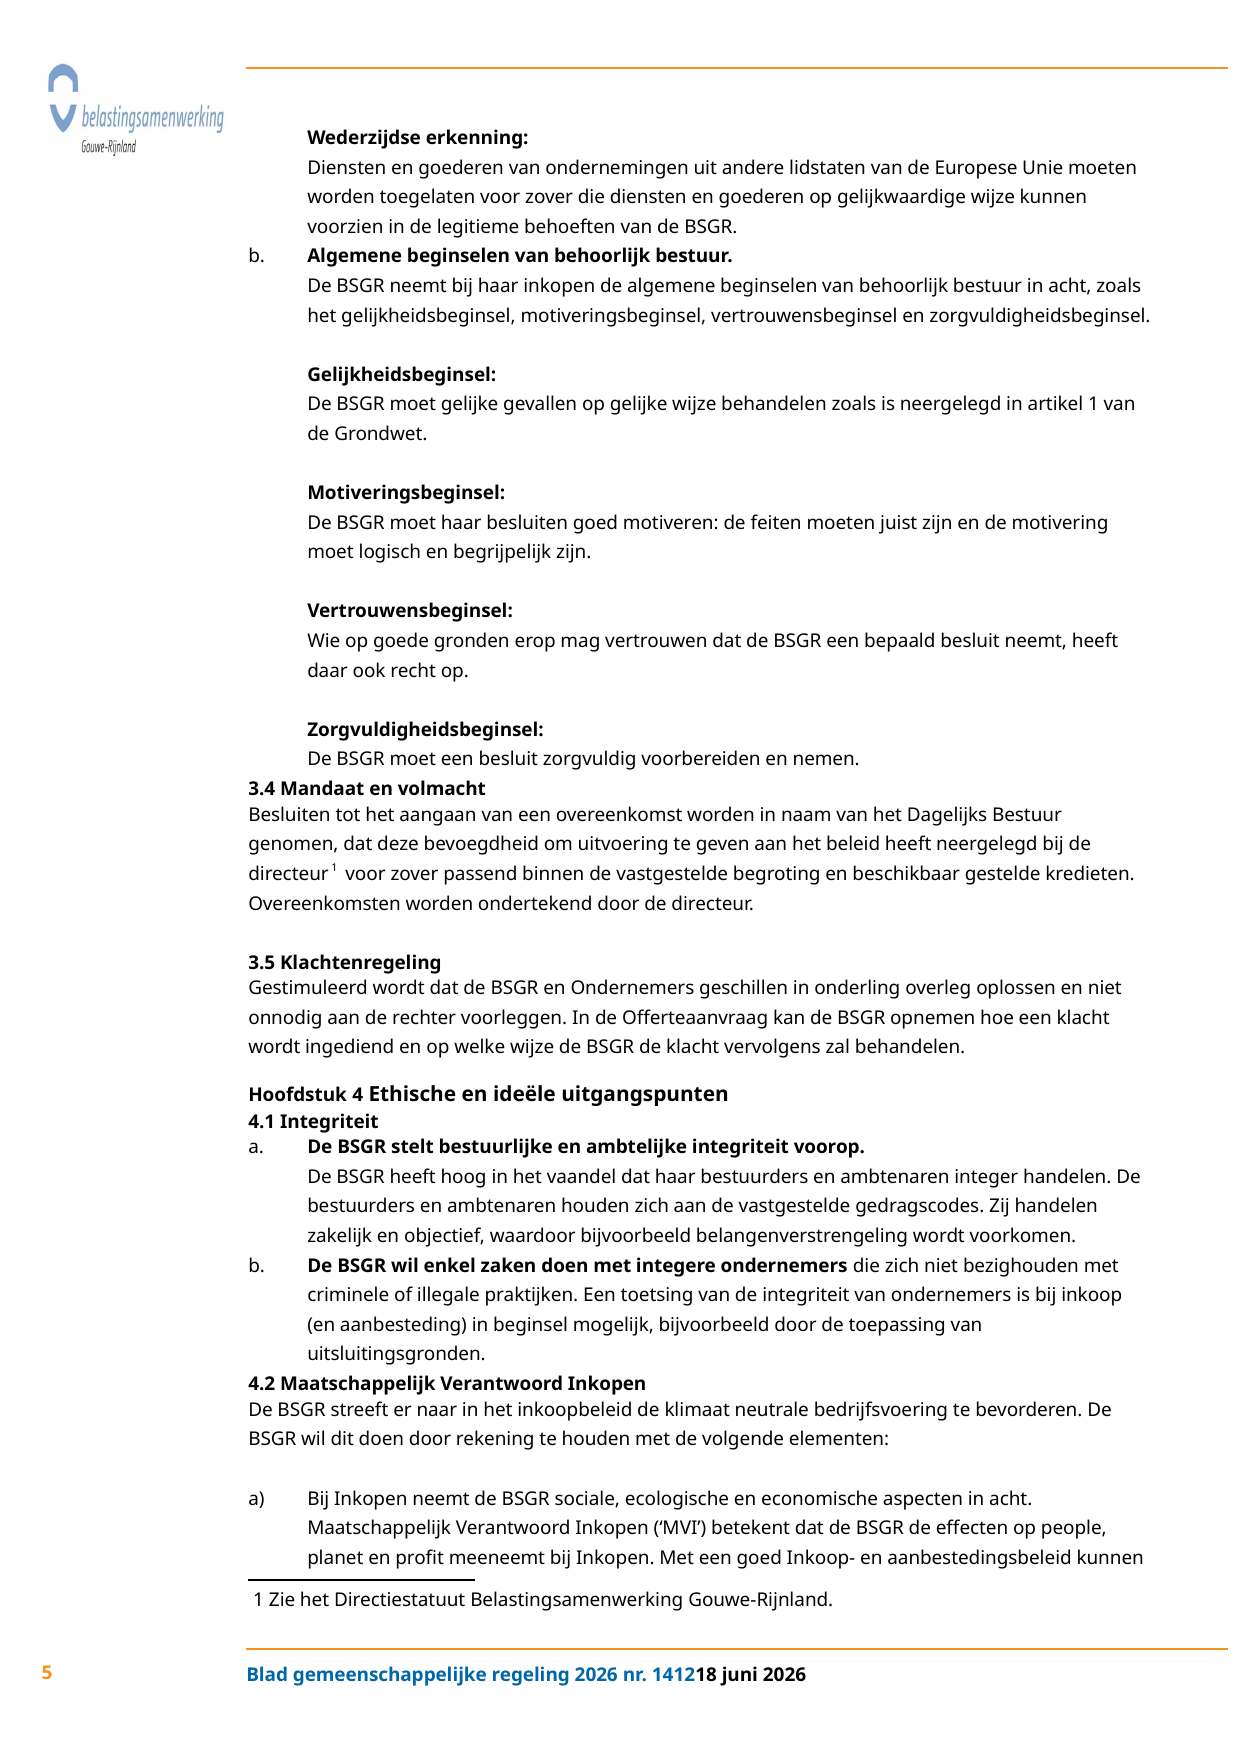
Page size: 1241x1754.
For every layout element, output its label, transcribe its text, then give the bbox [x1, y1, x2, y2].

text 4.1 Integriteit [248, 1108, 1152, 1133]
text Zie het Directiestatuut Belastingsamenwerking Gouwe-Rijnland. [248, 1586, 1152, 1612]
list Algemene beginselen van behoorlijk bestuur. [248, 243, 1152, 268]
list Wie op goede gronden erop mag vertrouwen dat de BSGR een bepaald besluit neemt, heeft daar ook recht op. [248, 627, 1152, 683]
text 3.5 Klachtenregeling [248, 949, 1152, 974]
list Vertrouwensbeginsel: [248, 598, 1152, 623]
list De BSGR moet haar besluiten goed motiveren: de feiten moeten juist zijn en de motivering moet logisch en begrijpelijk zijn. [248, 509, 1152, 564]
text Gestimuleerd wordt dat de BSGR en Ondernemers geschillen in onderling overleg oplossen en niet onnodig aan de rechter voorleggen. In de Offerteaanvraag kan de BSGR opnemen hoe een klacht wordt ingediend en op welke wijze de BSGR de klacht vervolgens zal behandelen. [248, 974, 1152, 1059]
list De BSGR stelt bestuurlijke en ambtelijke integriteit voorop. [248, 1133, 1152, 1159]
list De BSGR moet een besluit zorgvuldig voorbereiden en nemen. [248, 746, 1152, 771]
picture [41, 47, 231, 172]
list De BSGR wil enkel zaken doen met integere ondernemers die zich niet bezighouden met criminele of illegale praktijken. Een toetsing van de integriteit van ondernemers is bij inkoop (en aanbesteding) in beginsel mogelijk, bijvoorbeeld door de toepassing van uitsluitingsgronden. [248, 1252, 1152, 1366]
text Hoofdstuk 4 Ethische en ideële uitgangspunten [248, 1079, 1152, 1108]
list De BSGR heeft hoog in het vaandel dat haar bestuurders en ambtenaren integer handelen. De bestuurders en ambtenaren houden zich aan de vastgestelde gedragscodes. Zij handelen zakelijk en objectief, waardoor bijvoorbeeld belangenverstrengeling wordt voorkomen. [248, 1163, 1152, 1248]
text De BSGR streeft er naar in het inkoopbeleid de klimaat neutrale bedrijfsvoering te bevorderen. De BSGR wil dit doen door rekening te houden met de volgende elementen: [248, 1396, 1152, 1451]
list Bij Inkopen neemt de BSGR sociale, ecologische en economische aspecten in acht. Maatschappelijk Verantwoord Inkopen (‘MVI’) betekent dat de BSGR de effecten op people, planet en profit meeneemt bij Inkopen. Met een goed Inkoop- en aanbestedingsbeleid kunnen [248, 1485, 1152, 1569]
text Overeenkomsten worden ondertekend door de directeur. [248, 890, 1152, 915]
list De BSGR neemt bij haar inkopen de algemene beginselen van behoorlijk bestuur in acht, zoals het gelijkheidsbeginsel, motiveringsbeginsel, vertrouwensbeginsel en zorgvuldigheidsbeginsel. [248, 272, 1152, 328]
list Wederzijdse erkenning: [248, 124, 1152, 150]
text Besluiten tot het aangaan van een overeenkomst worden in naam van het Dagelijks Bestuur genomen, dat deze bevoegdheid om uitvoering te geven aan het beleid heeft neergelegd bij de directeur voor zover passend binnen de vastgestelde begroting en beschikbaar gestelde kredieten. [248, 801, 1152, 886]
list Diensten en goederen van ondernemingen uit andere lidstaten van de Europese Unie moeten worden toegelaten voor zover die diensten en goederen op gelijkwaardige wijze kunnen voorzien in de legitieme behoeften van de BSGR. [248, 154, 1152, 239]
text 4.2 Maatschappelijk Verantwoord Inkopen [248, 1370, 1152, 1396]
text 3.4 Mandaat en volmacht [248, 775, 1152, 801]
list Gelijkheidsbeginsel: [248, 361, 1152, 387]
list Motiveringsbeginsel: [248, 479, 1152, 505]
list Zorgvuldigheidsbeginsel: [248, 716, 1152, 742]
list De BSGR moet gelijke gevallen op gelijke wijze behandelen zoals is neergelegd in artikel 1 van de Grondwet. [248, 391, 1152, 446]
